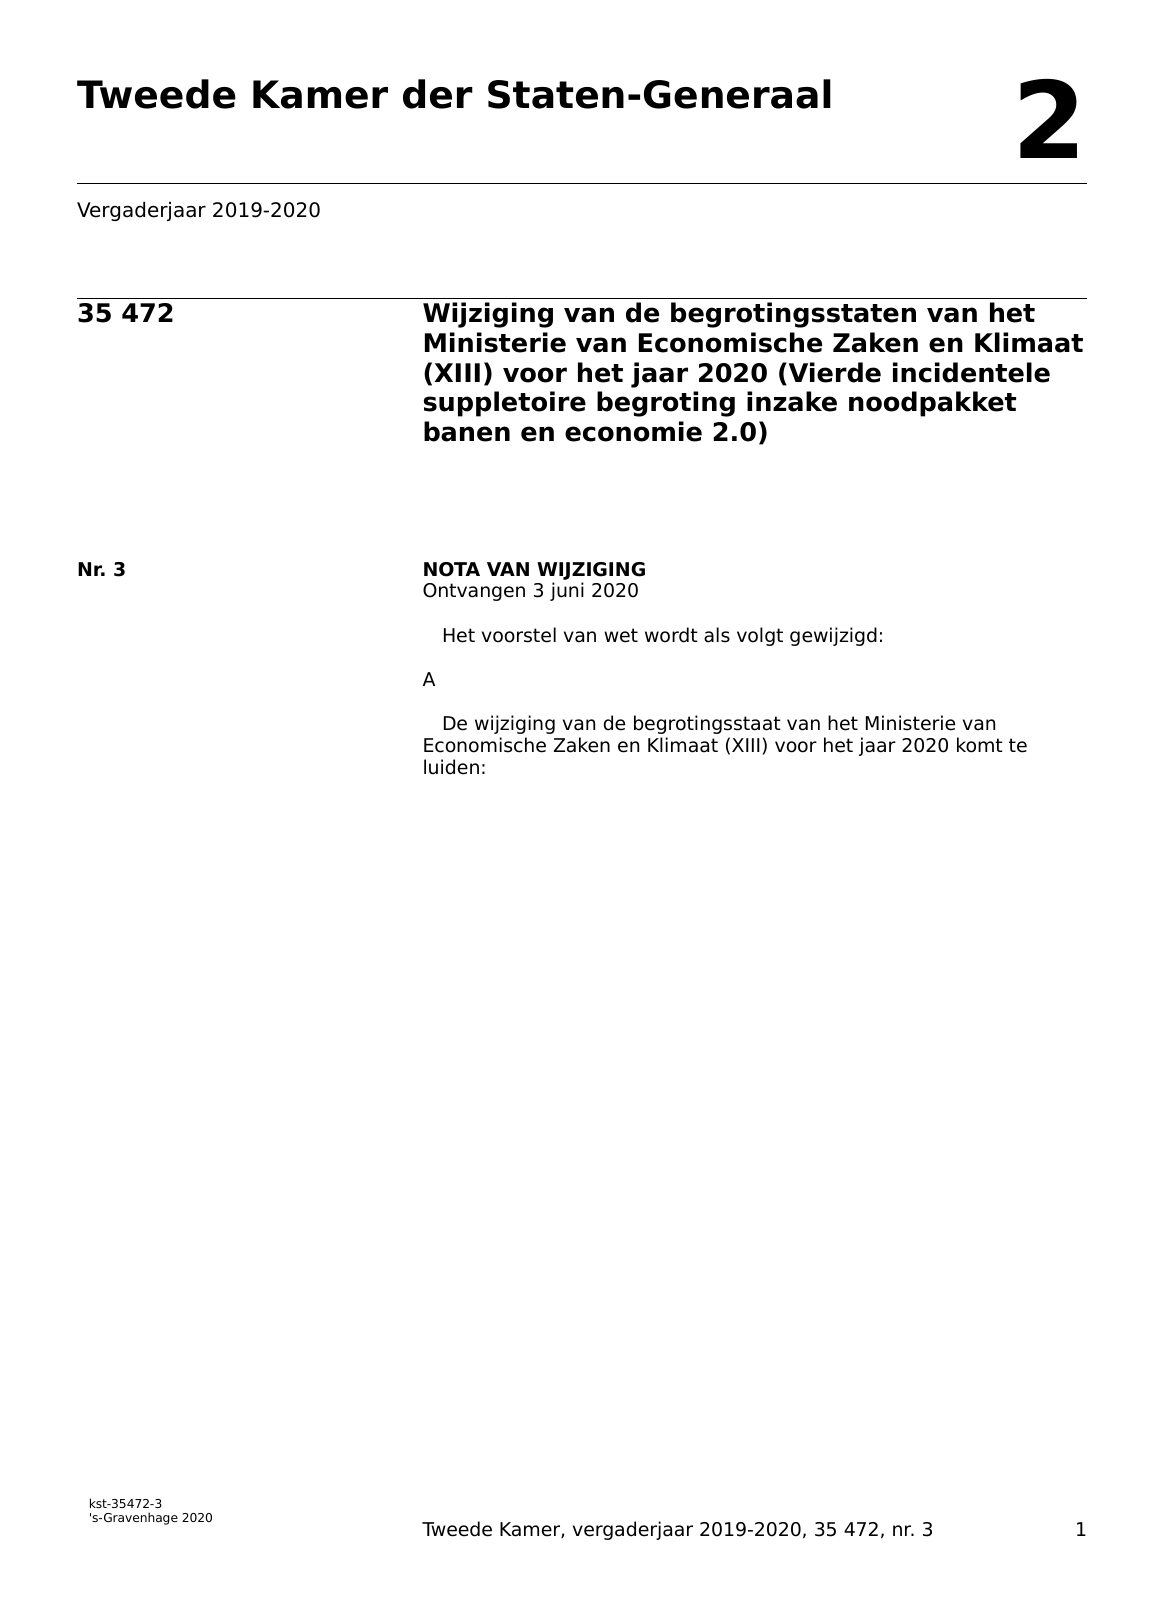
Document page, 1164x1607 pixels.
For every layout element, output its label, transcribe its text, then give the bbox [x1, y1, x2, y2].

text Het voorstel van wet wordt als volgt gewijzigd: [422, 624, 1087, 647]
subtitle 35 472 Wijziging van de begrotingsstaten van het Ministerie van Economische Zaken en Klimaat (XIII) voor het jaar 2020 (Vierde incidentele suppletoire begroting inzake noodpakket banen en economie 2.0) [77, 299, 1087, 447]
subtitle A [422, 669, 1087, 691]
text 's-Gravenhage 2020 [88, 1511, 323, 1525]
table_header 2 [886, 59, 1087, 183]
table_header Tweede Kamer der Staten-Generaal [77, 59, 886, 183]
text Ontvangen 3 juni 2020 [422, 580, 1087, 602]
text De wijziging van de begrotingsstaat van het Ministerie van Economische Zaken en Klimaat (XIII) voor het jaar 2020 komt te luiden: [422, 713, 1087, 779]
table_cell Vergaderjaar 2019-2020 [77, 184, 1087, 298]
text kst-35472-3 [88, 1497, 323, 1511]
subtitle Nr. 3 NOTA VAN WIJZIGING [77, 558, 1087, 580]
